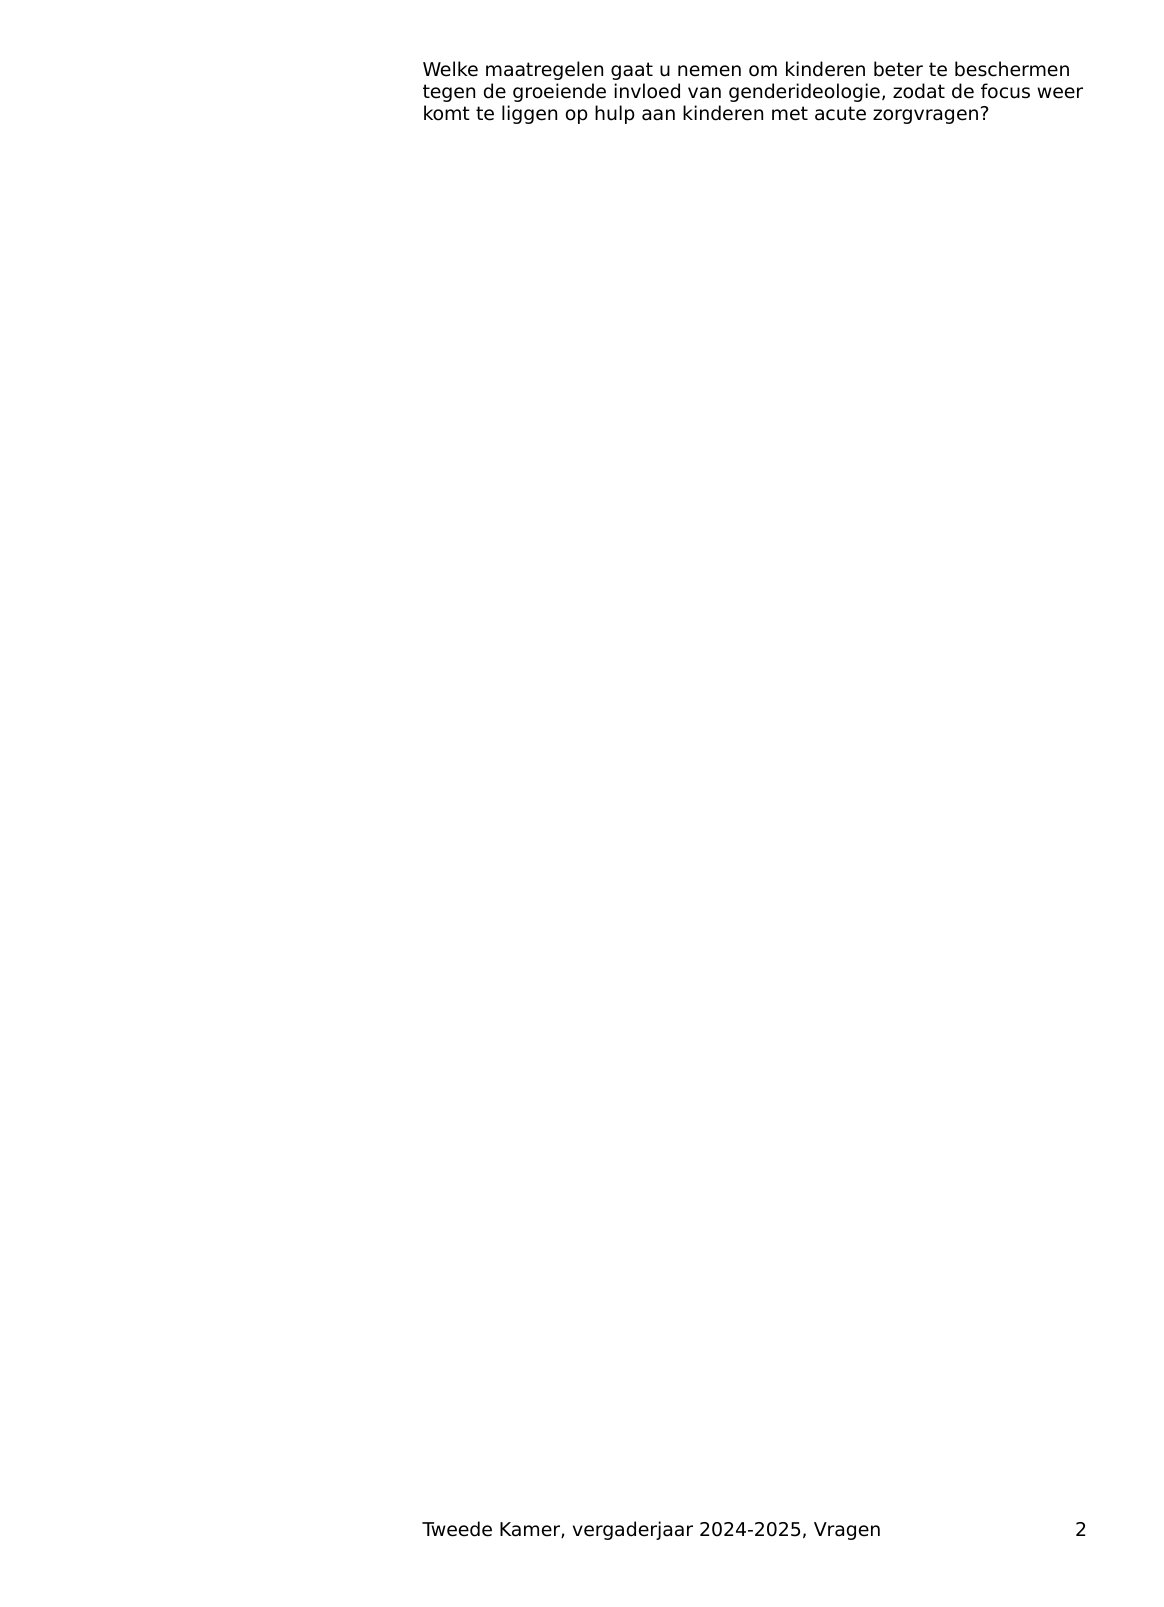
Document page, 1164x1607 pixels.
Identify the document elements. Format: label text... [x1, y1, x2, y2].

text Welke maatregelen gaat u nemen om kinderen beter te beschermen tegen de groeiende invloed van genderideologie, zodat de focus weer komt te liggen op hulp aan kinderen met acute zorgvragen? [422, 59, 1087, 125]
